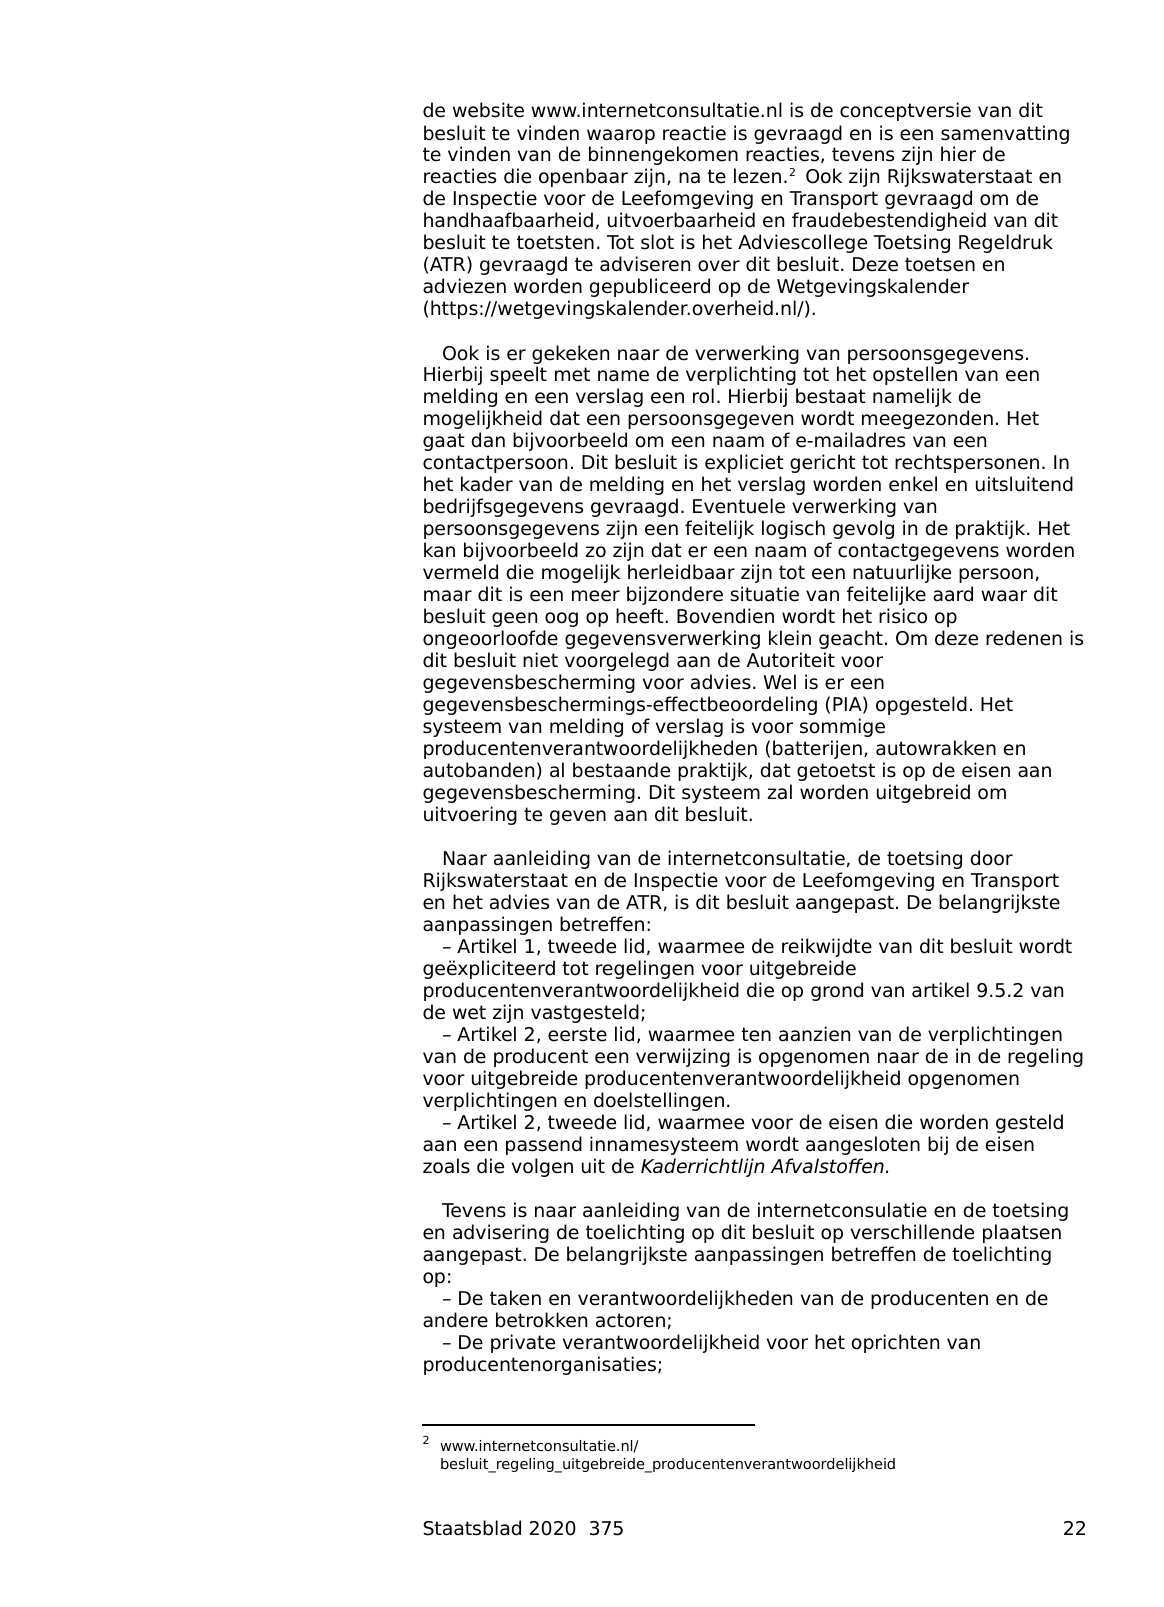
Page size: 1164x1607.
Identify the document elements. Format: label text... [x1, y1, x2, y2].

text Ook is er gekeken naar de verwerking van persoonsgegevens. Hierbij speelt met name de verplichting tot het opstellen van een melding en een verslag een rol. Hierbij bestaat namelijk de mogelijkheid dat een persoonsgegeven wordt meegezonden. Het gaat dan bijvoorbeeld om een naam of e-mailadres van een contactpersoon. Dit besluit is expliciet gericht tot rechtspersonen. In het kader van de melding en het verslag worden enkel en uitsluitend bedrijfsgegevens gevraagd. Eventuele verwerking van persoonsgegevens zijn een feitelijk logisch gevolg in de praktijk. Het kan bijvoorbeeld zo zijn dat er een naam of contactgegevens worden vermeld die mogelijk herleidbaar zijn tot een natuurlijke persoon, maar dit is een meer bijzondere situatie van feitelijke aard waar dit besluit geen oog op heeft. Bovendien wordt het risico op ongeoorloofde gegevensverwerking klein geacht. Om deze redenen is dit besluit niet voorgelegd aan de Autoriteit voor gegevensbescherming voor advies. Wel is er een gegevensbeschermings-effectbeoordeling (PIA) opgesteld. Het systeem van melding of verslag is voor sommige producentenverantwoordelijkheden (batterijen, autowrakken en autobanden) al bestaande praktijk, dat getoetst is op de eisen aan gegevensbescherming. Dit systeem zal worden uitgebreid om uitvoering te geven aan dit besluit. [422, 342, 1087, 826]
text de website www.internetconsultatie.nl is de conceptversie van dit besluit te vinden waarop reactie is gevraagd en is een samenvatting te vinden van de binnengekomen reacties, tevens zijn hier de reacties die openbaar zijn, na te lezen. Ook zijn Rijkswaterstaat en de Inspectie voor de Leefomgeving en Transport gevraagd om de handhaafbaarheid, uitvoerbaarheid en fraudebestendigheid van dit besluit te toetsten. Tot slot is het Adviescollege Toetsing Regeldruk (ATR) gevraagd te adviseren over dit besluit. Deze toetsen en adviezen worden gepubliceerd op de Wetgevingskalender (https://wetgevingskalender.overheid.nl/). [422, 100, 1087, 320]
text – Artikel 1, tweede lid, waarmee de reikwijdte van dit besluit wordt geëxpliciteerd tot regelingen voor uitgebreide producentenverantwoordelijkheid die op grond van artikel 9.5.2 van de wet zijn vastgesteld; [422, 936, 1087, 1024]
text – De taken en verantwoordelijkheden van de producenten en de andere betrokken actoren; [422, 1288, 1087, 1332]
text – Artikel 2, tweede lid, waarmee voor de eisen die worden gesteld aan een passend innamesysteem wordt aangesloten bij de eisen zoals die volgen uit de Kaderrichtlijn Afvalstoffen. [422, 1112, 1087, 1178]
text – De private verantwoordelijkheid voor het oprichten van producentenorganisaties; [422, 1332, 1087, 1376]
text Tevens is naar aanleiding van de internetconsulatie en de toetsing en advisering de toelichting op dit besluit op verschillende plaatsen aangepast. De belangrijkste aanpassingen betreffen de toelichting op: [422, 1200, 1087, 1288]
text www.internetconsultatie.nl/besluit_regeling_uitgebreide_producentenverantwoordelijkheid [422, 1434, 1087, 1473]
text Naar aanleiding van de internetconsultatie, de toetsing door Rijkswaterstaat en de Inspectie voor de Leefomgeving en Transport en het advies van de ATR, is dit besluit aangepast. De belangrijkste aanpassingen betreffen: [422, 848, 1087, 936]
text – Artikel 2, eerste lid, waarmee ten aanzien van de verplichtingen van de producent een verwijzing is opgenomen naar de in de regeling voor uitgebreide producentenverantwoordelijkheid opgenomen verplichtingen en doelstellingen. [422, 1024, 1087, 1112]
